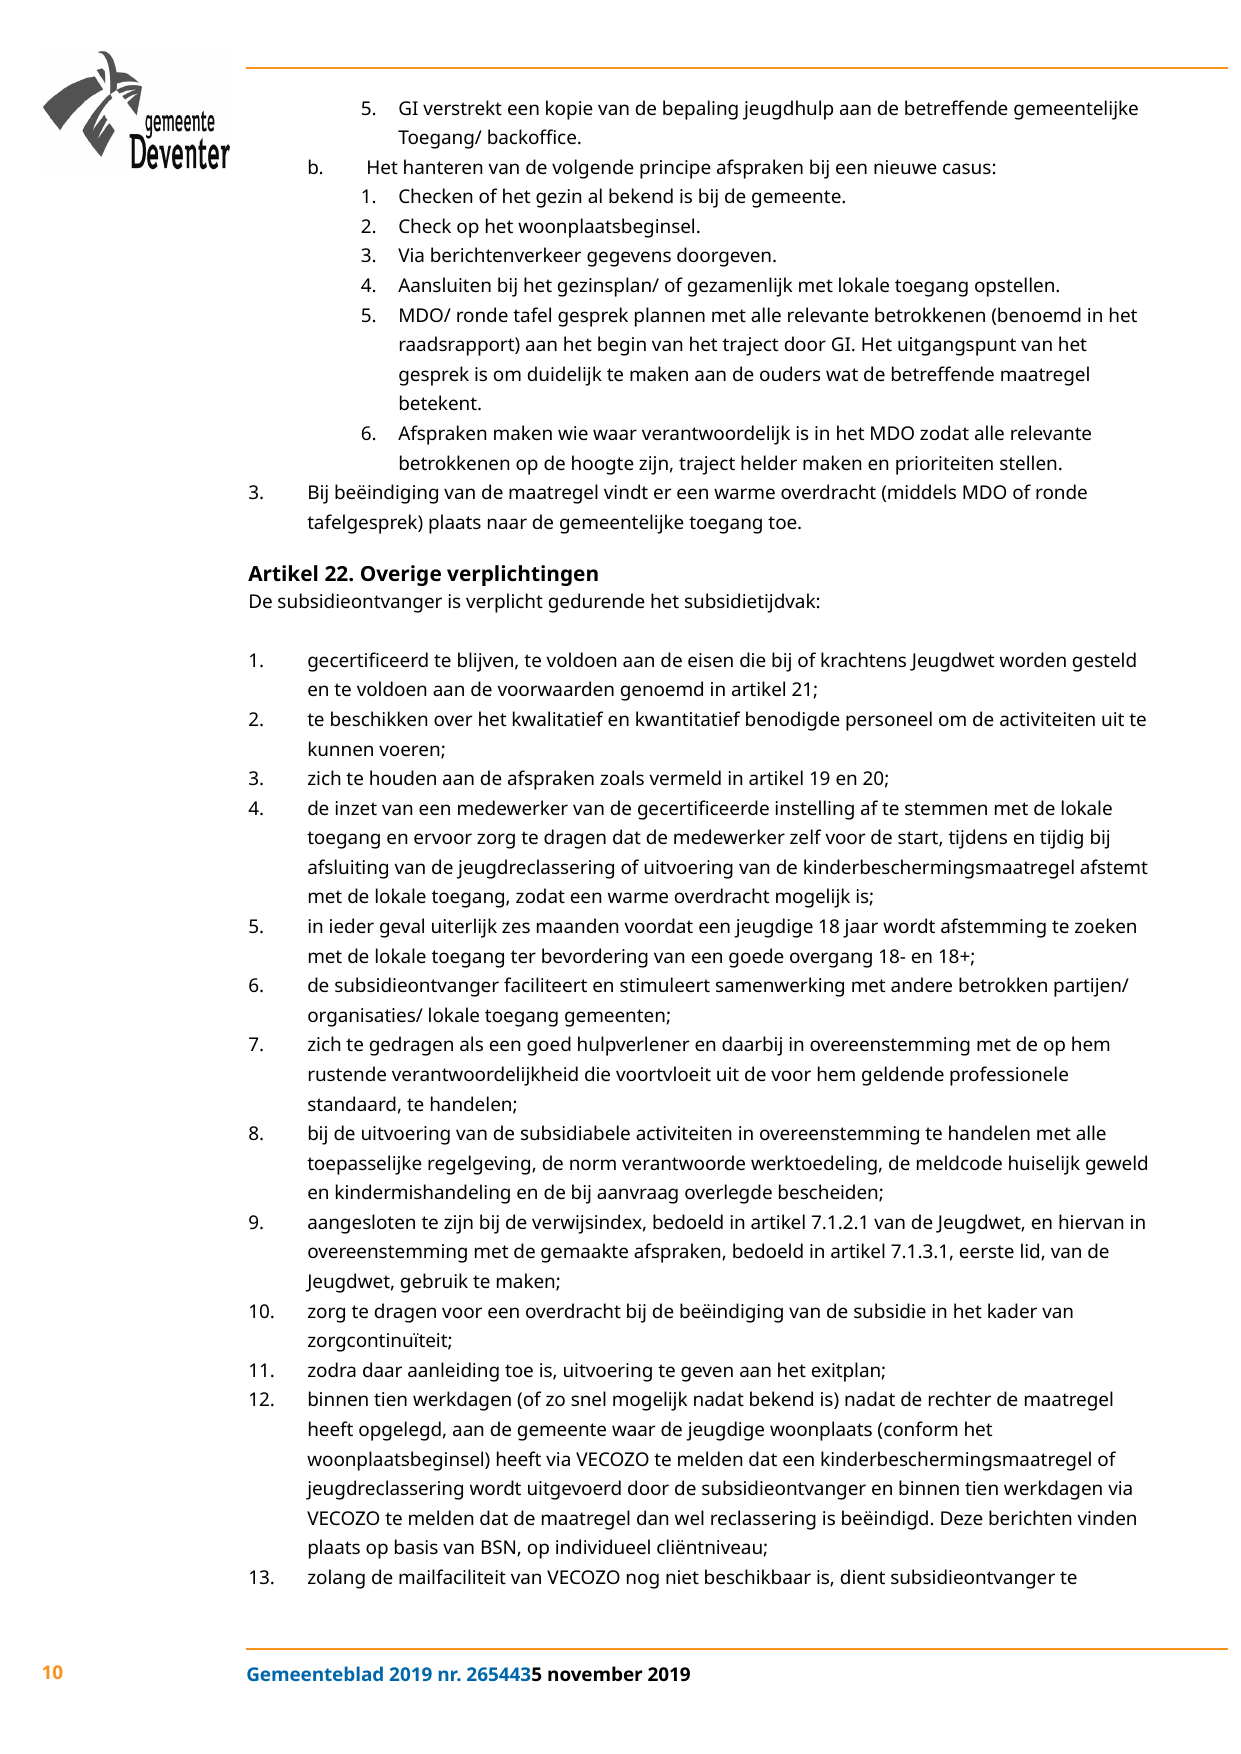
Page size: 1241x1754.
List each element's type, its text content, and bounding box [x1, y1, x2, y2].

list zorg te dragen voor een overdracht bij de beëindiging van de subsidie in het kader van zorgcontinuïteit; [248, 1298, 1152, 1353]
list aangesloten te zijn bij de verwijsindex, bedoeld in artikel 7.1.2.1 van de Jeugdwet, en hiervan in overeenstemming met de gemaakte afspraken, bedoeld in artikel 7.1.3.1, eerste lid, van de Jeugdwet, gebruik te maken; [248, 1209, 1152, 1294]
list de inzet van een medewerker van de gecertificeerde instelling af te stemmen met de lokale toegang en ervoor zorg te dragen dat de medewerker zelf voor de start, tijdens en tijdig bij afsluiting van de jeugdreclassering of uitvoering van de kinderbeschermingsmaatregel afstemt met de lokale toegang, zodat een warme overdracht mogelijk is; [248, 795, 1152, 909]
list Aansluiten bij het gezinsplan/ of gezamenlijk met lokale toegang opstellen. [361, 272, 1152, 298]
list GI verstrekt een kopie van de bepaling jeugdhulp aan de betreffende gemeentelijke Toegang/ backoffice. [361, 95, 1152, 150]
list gecertificeerd te blijven, te voldoen aan de eisen die bij of krachtens Jeugdwet worden gesteld en te voldoen aan de voorwaarden genoemd in artikel 21; [248, 647, 1152, 702]
list zich te houden aan de afspraken zoals vermeld in artikel 19 en 20; [248, 765, 1152, 791]
list te beschikken over het kwalitatief en kwantitatief benodigde personeel om de activiteiten uit te kunnen voeren; [248, 706, 1152, 761]
list zich te gedragen als een goed hulpverlener en daarbij in overeenstemming met de op hem rustende verantwoordelijkheid die voortvloeit uit de voor hem geldende professionele standaard, te handelen; [248, 1032, 1152, 1116]
list Bij beëindiging van de maatregel vindt er een warme overdracht (middels MDO of ronde tafelgesprek) plaats naar de gemeentelijke toegang toe. [248, 479, 1152, 535]
text De subsidieontvanger is verplicht gedurende het subsidietijdvak: [248, 588, 1152, 613]
list de subsidieontvanger faciliteert en stimuleert samenwerking met andere betrokken partijen/ organisaties/ lokale toegang gemeenten; [248, 972, 1152, 1028]
list Het hanteren van de volgende principe afspraken bij een nieuwe casus: [307, 154, 1152, 180]
list in ieder geval uiterlijk zes maanden voordat een jeugdige 18 jaar wordt afstemming te zoeken met de lokale toegang ter bevordering van een goede overgang 18- en 18+; [248, 913, 1152, 968]
text Artikel 22. Overige verplichtingen [248, 559, 1152, 588]
list zolang de mailfaciliteit van VECOZO nog niet beschikbaar is, dient subsidieontvanger te [248, 1564, 1152, 1590]
list bij de uitvoering van de subsidiabele activiteiten in overeenstemming te handelen met alle toepasselijke regelgeving, de norm verantwoorde werktoedeling, de meldcode huiselijk geweld en kindermishandeling en de bij aanvraag overlegde bescheiden; [248, 1120, 1152, 1205]
list zodra daar aanleiding toe is, uitvoering te geven aan het exitplan; [248, 1357, 1152, 1383]
list Afspraken maken wie waar verantwoordelijk is in het MDO zodat alle relevante betrokkenen op de hoogte zijn, traject helder maken en prioriteiten stellen. [361, 420, 1152, 476]
list Via berichtenverkeer gegevens doorgeven. [361, 243, 1152, 268]
list Check op het woonplaatsbeginsel. [361, 213, 1152, 239]
picture [41, 47, 231, 172]
list MDO/ ronde tafel gesprek plannen met alle relevante betrokkenen (benoemd in het raadsrapport) aan het begin van het traject door GI. Het uitgangspunt van het gesprek is om duidelijk te maken aan de ouders wat de betreffende maatregel betekent. [361, 302, 1152, 416]
list Checken of het gezin al bekend is bij de gemeente. [361, 183, 1152, 209]
list binnen tien werkdagen (of zo snel mogelijk nadat bekend is) nadat de rechter de maatregel heeft opgelegd, aan de gemeente waar de jeugdige woonplaats (conform het woonplaatsbeginsel) heeft via VECOZO te melden dat een kinderbeschermingsmaatregel of jeugdreclassering wordt uitgevoerd door de subsidieontvanger en binnen tien werkdagen via VECOZO te melden dat de maatregel dan wel reclassering is beëindigd. Deze berichten vinden plaats op basis van BSN, op individueel cliëntniveau; [248, 1387, 1152, 1560]
